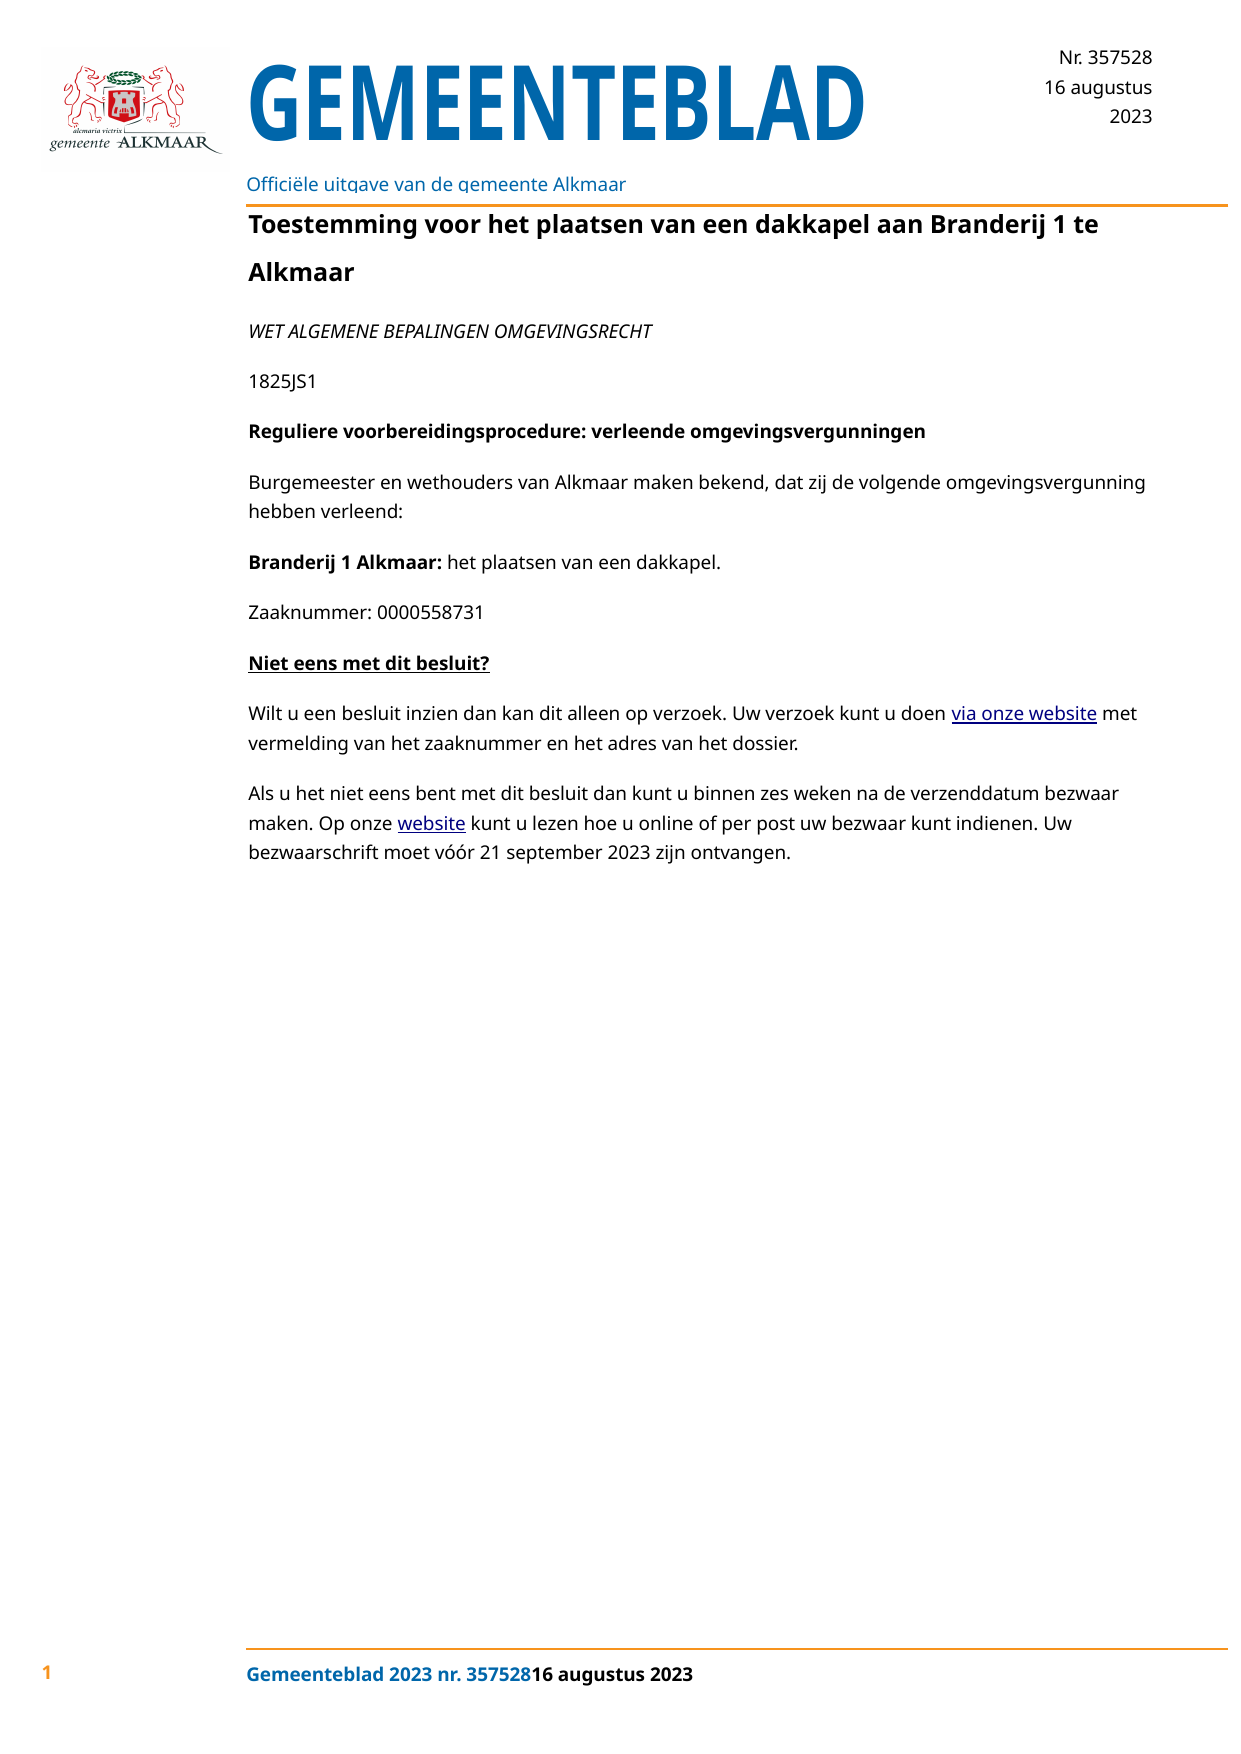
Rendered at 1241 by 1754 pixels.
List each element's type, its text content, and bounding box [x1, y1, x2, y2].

text Als u het niet eens bent met dit besluit dan kunt u binnen zes weken na de verzenddatum bezwaar maken. Op onze website kunt u lezen hoe u online of per post uw bezwaar kunt indienen. Uw bezwaarschrift moet vóór 21 september 2023 zijn ontvangen. [248, 780, 1152, 865]
text Zaaknummer: 0000558731 [248, 599, 1152, 625]
text Reguliere voorbereidingsprocedure: verleende omgevingsvergunningen [248, 419, 1152, 444]
text Wilt u een besluit inzien dan kan dit alleen op verzoek. Uw verzoek kunt u doen via onze website met vermelding van het zaaknummer en het adres van het dossier. [248, 700, 1152, 756]
text Branderij 1 Alkmaar: het plaatsen van een dakkapel. [248, 549, 1152, 575]
text Burgemeester en wethouders van Alkmaar maken bekend, dat zij de volgende omgevingsvergunning hebben verleend: [248, 469, 1152, 524]
text Niet eens met dit besluit? [248, 650, 1152, 676]
text WET ALGEMENE BEPALINGEN OMGEVINGSRECHT [248, 318, 1152, 344]
picture [41, 47, 231, 172]
text Toestemming voor het plaatsen van een dakkapel aan Branderij 1 te Alkmaar [248, 207, 1152, 288]
text 1825JS1 [248, 368, 1152, 394]
